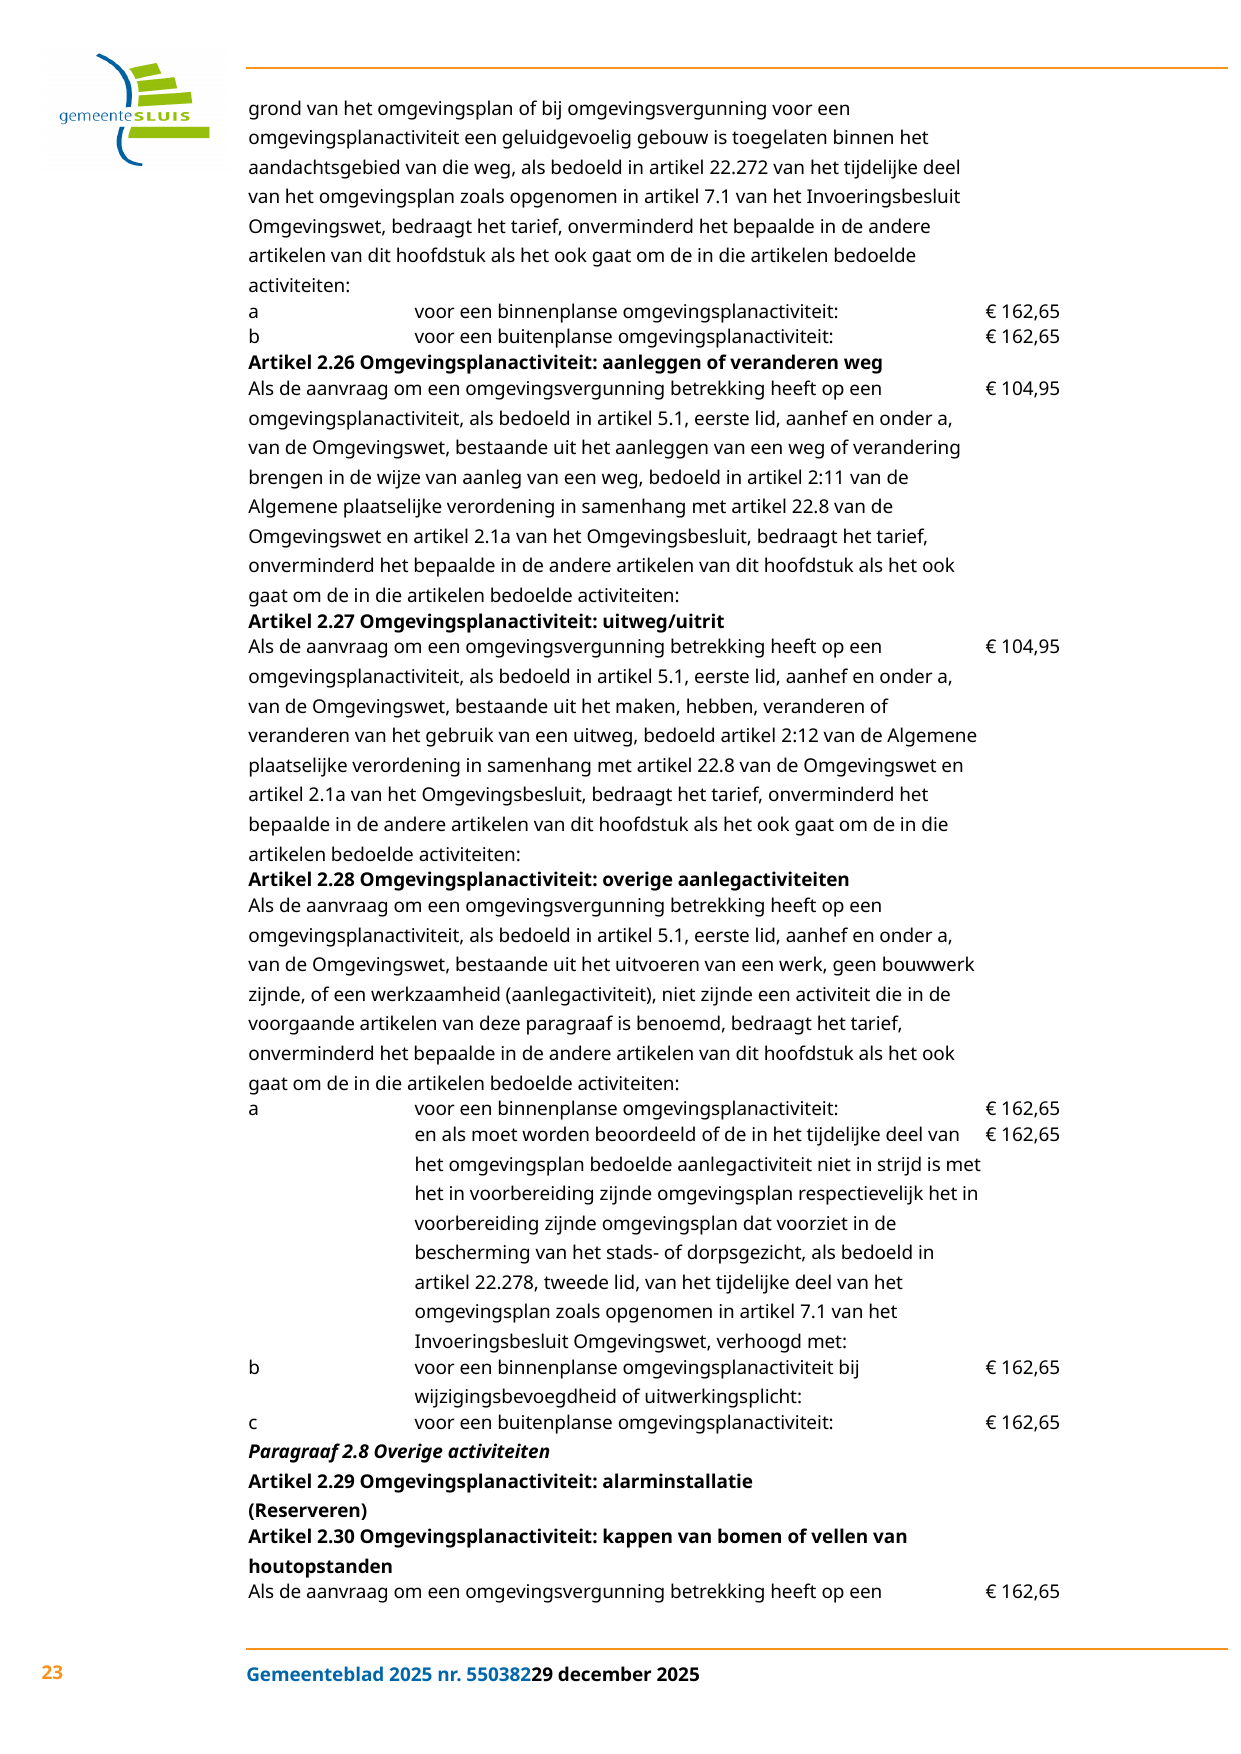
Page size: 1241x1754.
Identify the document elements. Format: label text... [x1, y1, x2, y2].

table_cell grond van het omgevingsplan of bij omgevingsvergunning voor een omgevingsplanactiviteit een geluidgevoelig gebouw is toegelaten binnen het aandachtsgebied van die weg, als bedoeld in artikel 22.272 van het tijdelijke deel van het omgevingsplan zoals opgenomen in artikel 7.1 van het Invoeringsbesluit Omgevingswet, bedraagt het tarief, onverminderd het bepaalde in de andere artikelen van dit hoofdstuk als het ook gaat om de in die artikelen bedoelde activiteiten: [248, 95, 985, 298]
table_cell Artikel 2.26 Omgevingsplanactiviteit: aanleggen of veranderen weg [248, 350, 985, 375]
table_cell € 162,65 [985, 1579, 1152, 1604]
table_cell b [248, 324, 414, 349]
table_cell Artikel 2.27 Omgevingsplanactiviteit: uitweg/uitrit [248, 608, 985, 634]
table_cell [985, 608, 1152, 634]
picture [41, 47, 231, 172]
table_cell a [248, 298, 414, 324]
table_cell voor een binnenplanse omgevingsplanactiviteit bij wijzigingsbevoegdheid of uitwerkingsplicht: [414, 1354, 985, 1409]
table_cell Artikel 2.30 Omgevingsplanactiviteit: kappen van bomen of vellen van houtopstanden [248, 1523, 985, 1579]
table_cell € 162,65 [985, 298, 1152, 324]
table_cell Artikel 2.28 Omgevingsplanactiviteit: overige aanlegactiviteiten [248, 867, 985, 892]
table_cell € 162,65 [985, 324, 1152, 349]
table_cell voor een buitenplanse omgevingsplanactiviteit: [414, 1409, 985, 1435]
table_cell [248, 1121, 414, 1354]
table_cell € 162,65 [985, 1121, 1152, 1354]
table_cell c [248, 1409, 414, 1435]
text Paragraaf 2.8 Overige activiteiten [248, 1438, 1152, 1464]
table_header Artikel 2.29 Omgevingsplanactiviteit: alarminstallatie (Reserveren) [248, 1468, 985, 1523]
table_cell [985, 1523, 1152, 1579]
table_cell Als de aanvraag om een omgevingsvergunning betrekking heeft op een [248, 1579, 985, 1604]
table_cell Als de aanvraag om een omgevingsvergunning betrekking heeft op een omgevingsplanactiviteit, als bedoeld in artikel 5.1, eerste lid, aanhef en onder a, van de Omgevingswet, bestaande uit het maken, hebben, veranderen of veranderen van het gebruik van een uitweg, bedoeld artikel 2:12 van de Algemene plaatselijke verordening in samenhang met artikel 22.8 van de Omgevingswet en artikel 2.1a van het Omgevingsbesluit, bedraagt het tarief, onverminderd het bepaalde in de andere artikelen van dit hoofdstuk als het ook gaat om de in die artikelen bedoelde activiteiten: [248, 634, 985, 867]
table_cell voor een binnenplanse omgevingsplanactiviteit: [414, 1096, 985, 1121]
table_cell b [248, 1354, 414, 1409]
table_cell Als de aanvraag om een omgevingsvergunning betrekking heeft op een omgevingsplanactiviteit, als bedoeld in artikel 5.1, eerste lid, aanhef en onder a, van de Omgevingswet, bestaande uit het aanleggen van een weg of verandering brengen in de wijze van aanleg van een weg, bedoeld in artikel 2:11 van de Algemene plaatselijke verordening in samenhang met artikel 22.8 van de Omgevingswet en artikel 2.1a van het Omgevingsbesluit, bedraagt het tarief, onverminderd het bepaalde in de andere artikelen van dit hoofdstuk als het ook gaat om de in die artikelen bedoelde activiteiten: [248, 375, 985, 608]
table_cell en als moet worden beoordeeld of de in het tijdelijke deel van het omgevingsplan bedoelde aanlegactiviteit niet in strijd is met het in voorbereiding zijnde omgevingsplan respectievelijk het in voorbereiding zijnde omgevingsplan dat voorziet in de bescherming van het stads- of dorpsgezicht, als bedoeld in artikel 22.278, tweede lid, van het tijdelijke deel van het omgevingsplan zoals opgenomen in artikel 7.1 van het Invoeringsbesluit Omgevingswet, verhoogd met: [414, 1121, 985, 1354]
table_cell [985, 867, 1152, 892]
table_cell voor een buitenplanse omgevingsplanactiviteit: [414, 324, 985, 349]
table_cell € 162,65 [985, 1354, 1152, 1409]
table_header [985, 1468, 1152, 1523]
table_cell € 104,95 [985, 375, 1152, 608]
table_cell a [248, 1096, 414, 1121]
table_cell voor een binnenplanse omgevingsplanactiviteit: [414, 298, 985, 324]
table_cell [985, 892, 1152, 1096]
table_cell € 162,65 [985, 1096, 1152, 1121]
table_cell [985, 350, 1152, 375]
table_cell Als de aanvraag om een omgevingsvergunning betrekking heeft op een omgevingsplanactiviteit, als bedoeld in artikel 5.1, eerste lid, aanhef en onder a, van de Omgevingswet, bestaande uit het uitvoeren van een werk, geen bouwwerk zijnde, of een werkzaamheid (aanlegactiviteit), niet zijnde een activiteit die in de voorgaande artikelen van deze paragraaf is benoemd, bedraagt het tarief, onverminderd het bepaalde in de andere artikelen van dit hoofdstuk als het ook gaat om de in die artikelen bedoelde activiteiten: [248, 892, 985, 1096]
table_cell [985, 95, 1152, 298]
table_cell € 162,65 [985, 1409, 1152, 1435]
table_cell € 104,95 [985, 634, 1152, 867]
